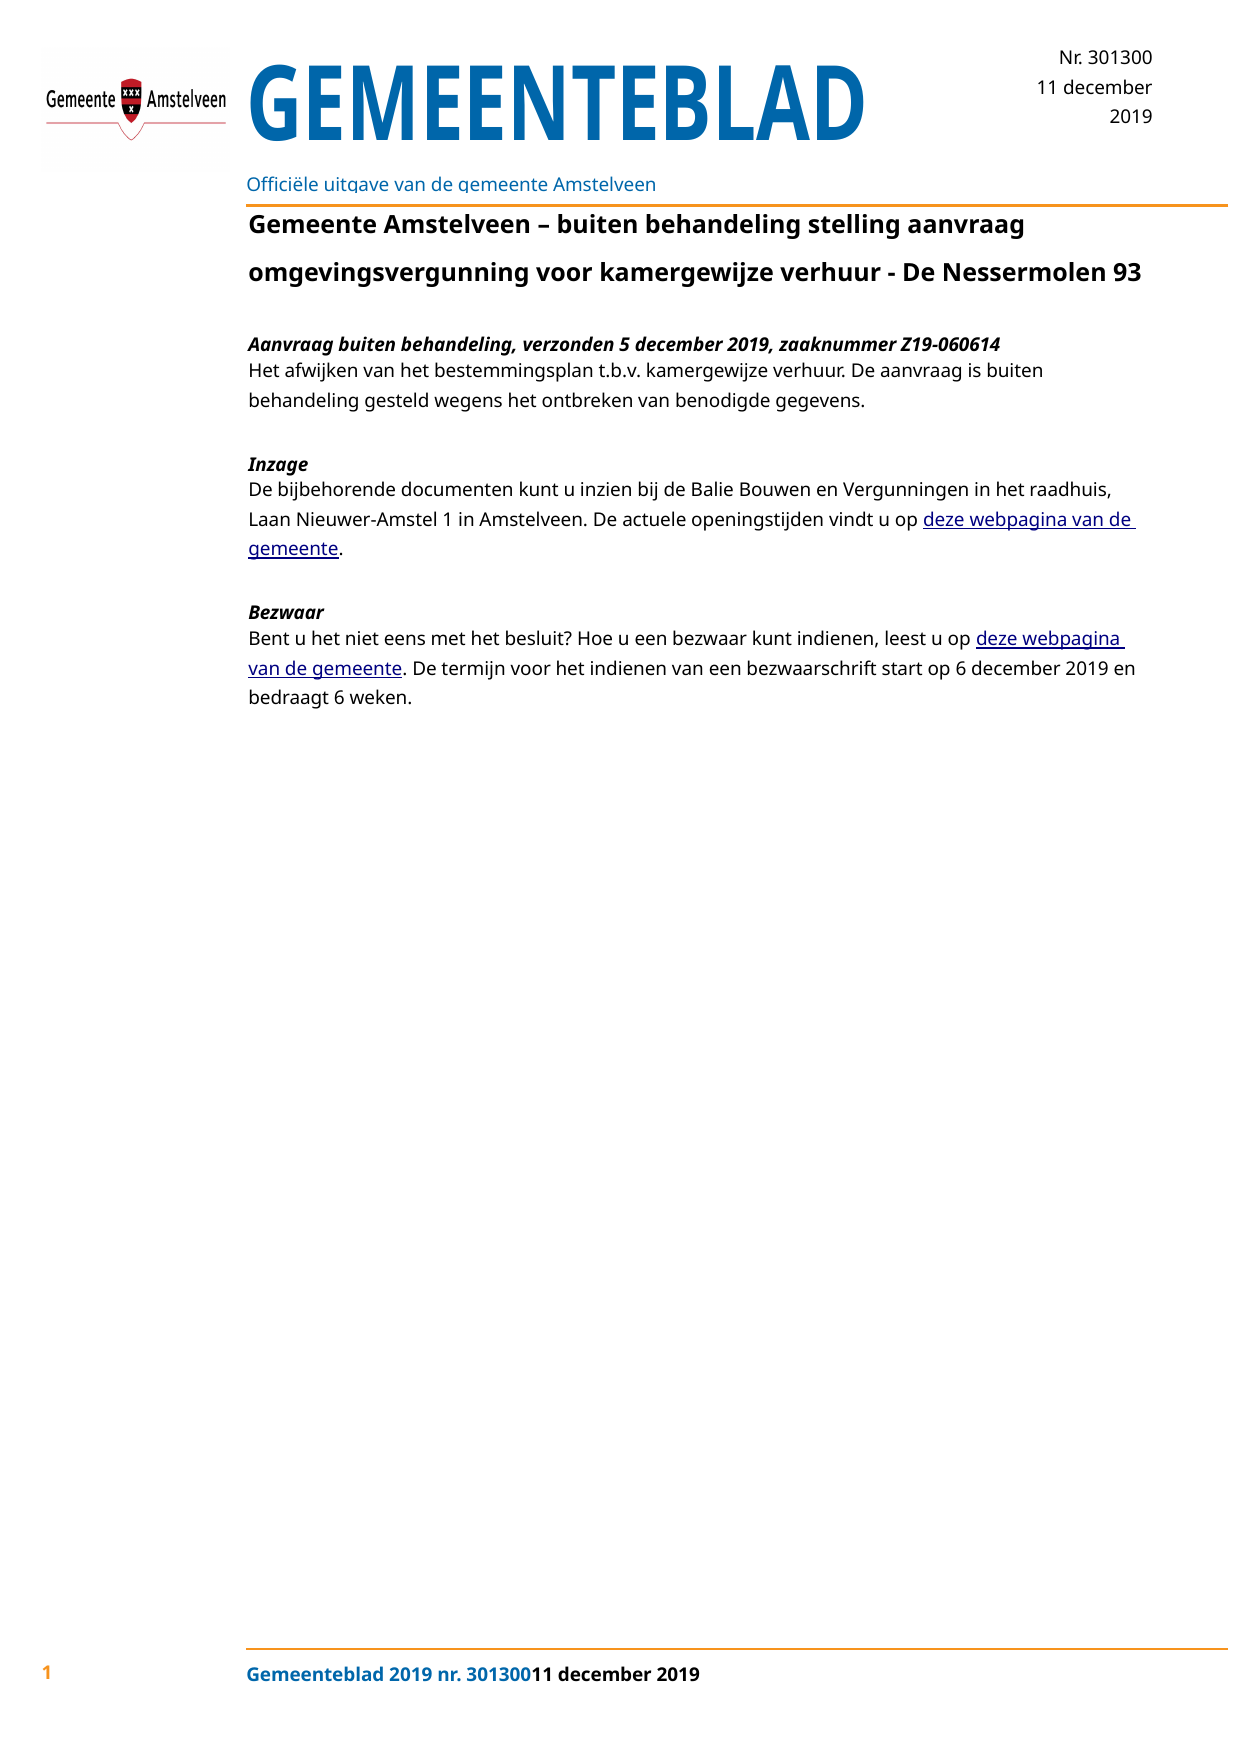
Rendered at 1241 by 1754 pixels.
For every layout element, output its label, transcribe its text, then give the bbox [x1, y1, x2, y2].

picture [41, 47, 231, 172]
text Bent u het niet eens met het besluit? Hoe u een bezwaar kunt indienen, leest u op deze webpagina van de gemeente. De termijn voor het indienen van een bezwaarschrift start op 6 december 2019 en bedraagt 6 weken. [248, 625, 1152, 710]
text Het afwijken van het bestemmingsplan t.b.v. kamergewijze verhuur. De aanvraag is buiten behandeling gesteld wegens het ontbreken van benodigde gegevens. [248, 357, 1152, 412]
text De bijbehorende documenten kunt u inzien bij de Balie Bouwen en Vergunningen in het raadhuis, Laan Nieuwer-Amstel 1 in Amstelveen. De actuele openingstijden vindt u op deze webpagina van de gemeente. [248, 476, 1152, 561]
text Inzage [248, 451, 1152, 476]
text Bezwaar [248, 599, 1152, 625]
text Aanvraag buiten behandeling, verzonden 5 december 2019, zaaknummer Z19-060614 [248, 331, 1152, 357]
text Gemeente Amstelveen – buiten behandeling stelling aanvraag omgevingsvergunning voor kamergewijze verhuur - De Nessermolen 93 [248, 207, 1152, 288]
